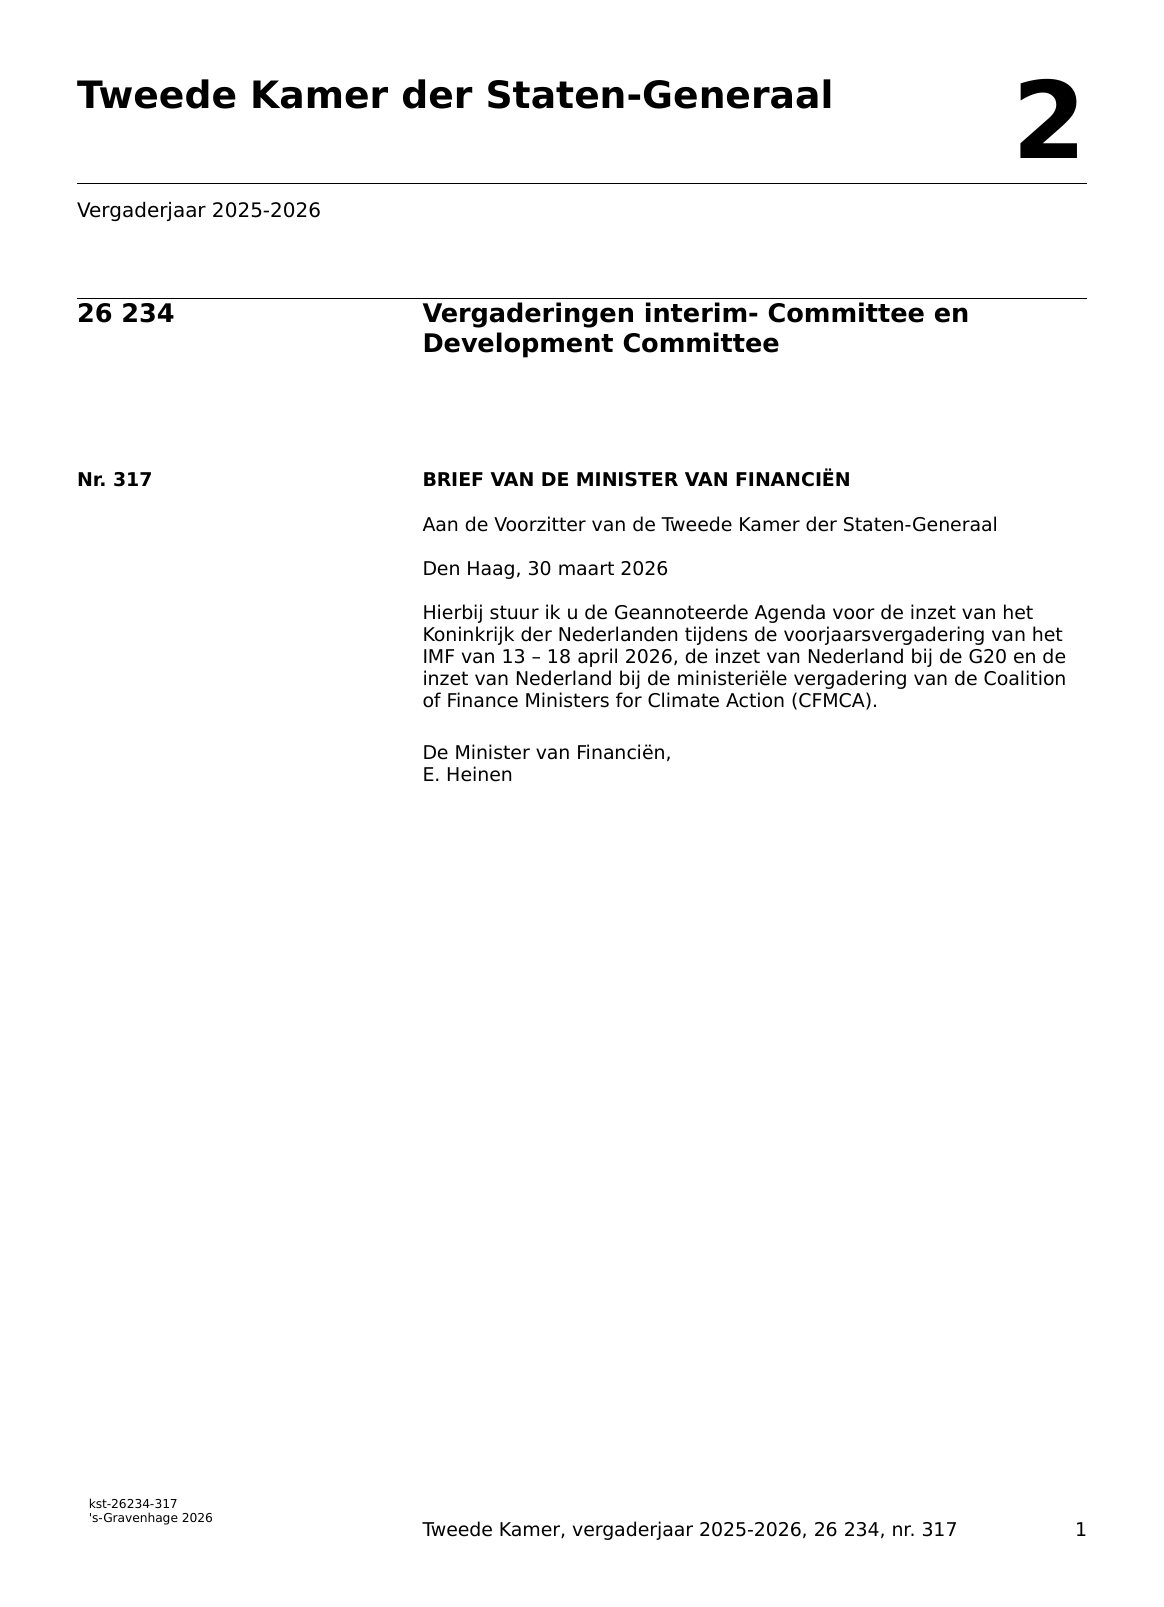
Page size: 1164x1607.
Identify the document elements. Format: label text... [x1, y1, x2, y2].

table_header Tweede Kamer der Staten-Generaal [77, 59, 886, 183]
text Aan de Voorzitter van de Tweede Kamer der Staten-Generaal [422, 513, 1087, 536]
text Hierbij stuur ik u de Geannoteerde Agenda voor de inzet van het Koninkrijk der Nederlanden tijdens de voorjaarsvergadering van het IMF van 13 – 18 april 2026, de inzet van Nederland bij de G20 en de inzet van Nederland bij de ministeriële vergadering van de Coalition of Finance Ministers for Climate Action (CFMCA). [422, 602, 1087, 712]
text Den Haag, 30 maart 2026 [422, 558, 1087, 580]
text kst-26234-317 [88, 1497, 323, 1511]
text De Minister van Financiën, E. Heinen [422, 742, 1087, 786]
table_header 2 [886, 59, 1087, 183]
table_cell Vergaderjaar 2025-2026 [77, 184, 1087, 298]
text 's-Gravenhage 2026 [88, 1511, 323, 1525]
subtitle Nr. 317 BRIEF VAN DE MINISTER VAN FINANCIËN [77, 469, 1087, 491]
subtitle 26 234 Vergaderingen interim- Committee en Development Committee [77, 299, 1087, 358]
